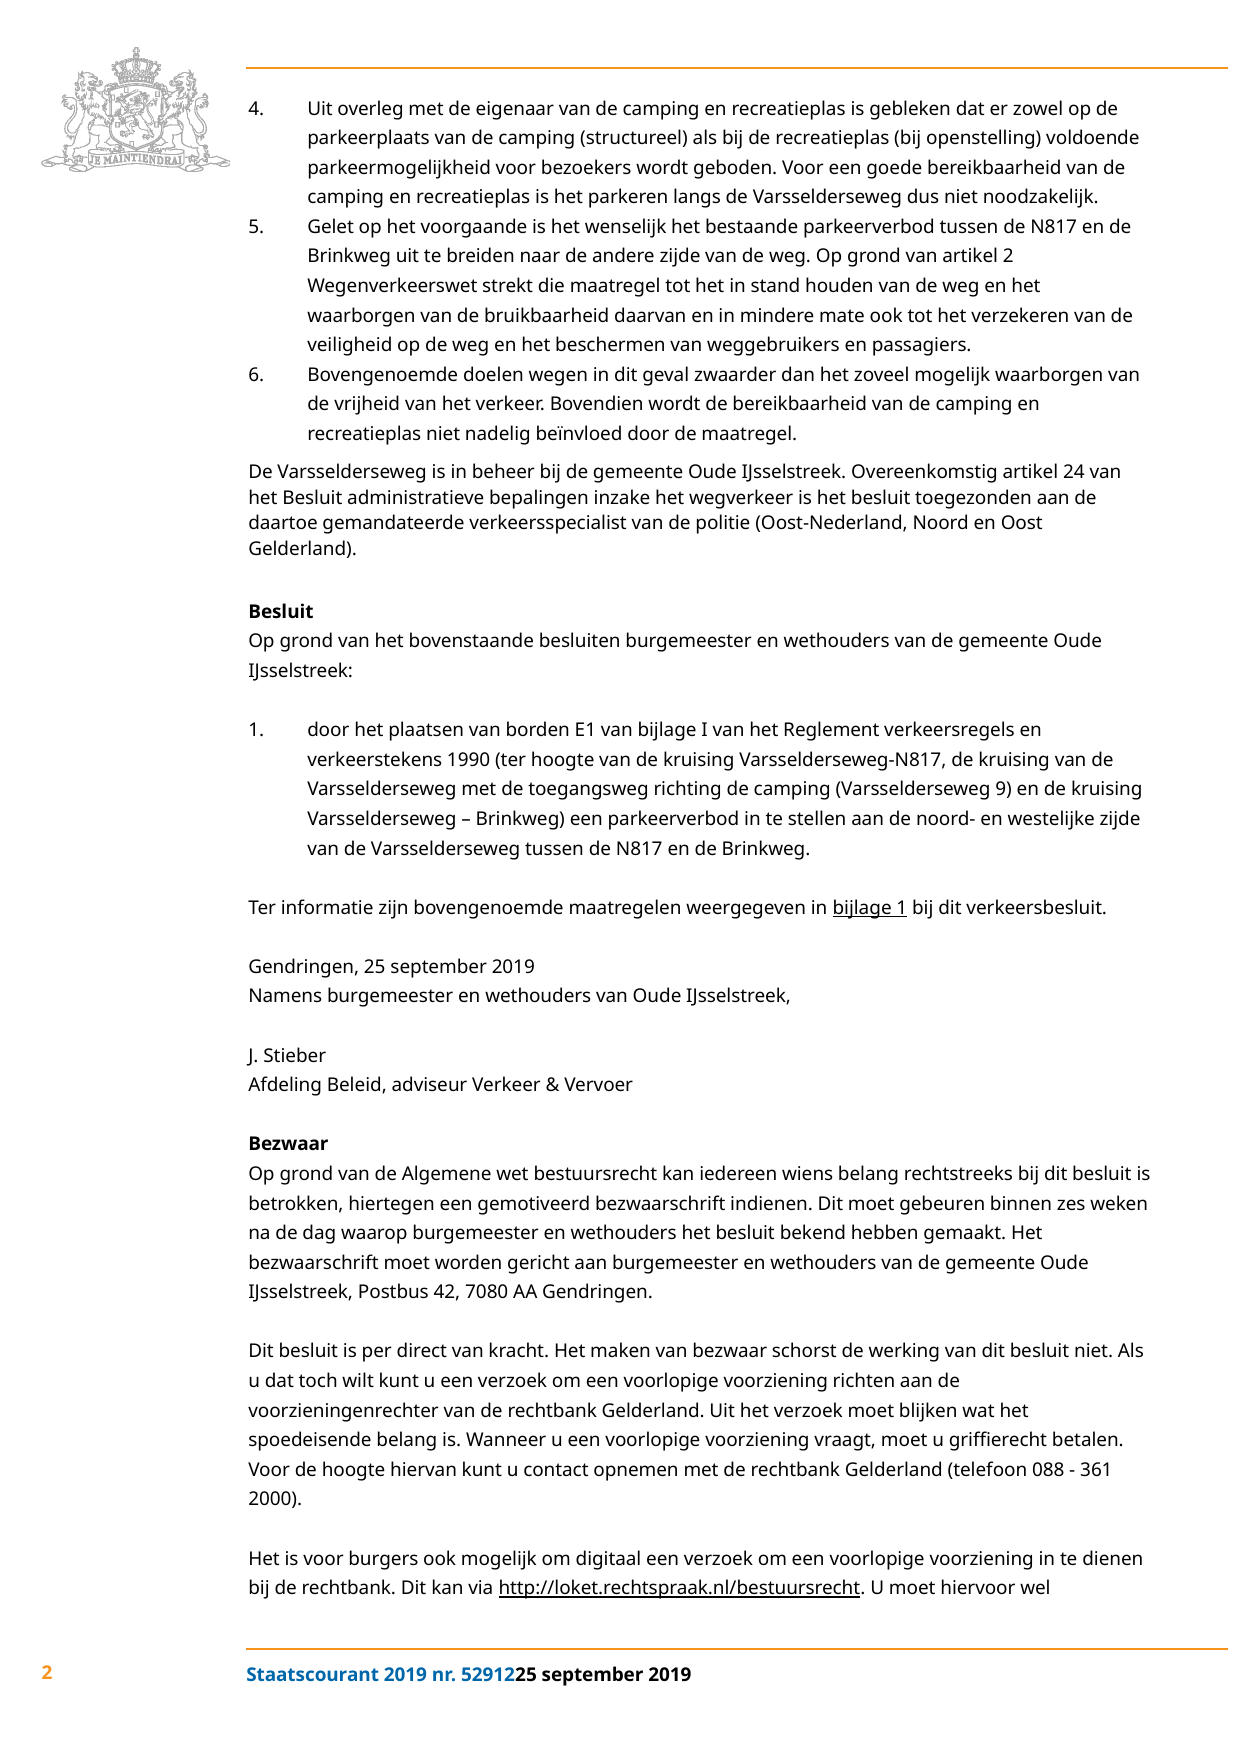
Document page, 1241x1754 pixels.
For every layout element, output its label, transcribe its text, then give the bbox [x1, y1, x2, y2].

text Dit besluit is per direct van kracht. Het maken van bezwaar schorst de werking van dit besluit niet. Als u dat toch wilt kunt u een verzoek om een voorlopige voorziening richten aan de voorzieningenrechter van de rechtbank Gelderland. Uit het verzoek moet blijken wat het spoedeisende belang is. Wanneer u een voorlopige voorziening vraagt, moet u griffierecht betalen. Voor de hoogte hiervan kunt u contact opnemen met de rechtbank Gelderland (telefoon 088 - 361 2000). [248, 1338, 1152, 1511]
text Afdeling Beleid, adviseur Verkeer & Vervoer [248, 1071, 1152, 1097]
text Het is voor burgers ook mogelijk om digitaal een verzoek om een voorlopige voorziening in te dienen bij de rechtbank. Dit kan via http://loket.rechtspraak.nl/bestuursrecht. U moet hiervoor wel [248, 1545, 1152, 1600]
text Op grond van de Algemene wet bestuursrecht kan iedereen wiens belang rechtstreeks bij dit besluit is betrokken, hiertegen een gemotiveerd bezwaarschrift indienen. Dit moet gebeuren binnen zes weken na de dag waarop burgemeester en wethouders het besluit bekend hebben gemaakt. Het bezwaarschrift moet worden gericht aan burgemeester en wethouders van de gemeente Oude IJsselstreek, Postbus 42, 7080 AA Gendringen. [248, 1160, 1152, 1304]
text Bezwaar [248, 1131, 1152, 1156]
text Gendringen, 25 september 2019 [248, 953, 1152, 979]
text Op grond van het bovenstaande besluiten burgemeester en wethouders van de gemeente Oude IJsselstreek: [248, 628, 1152, 683]
list Gelet op het voorgaande is het wenselijk het bestaande parkeerverbod tussen de N817 en de Brinkweg uit te breiden naar de andere zijde van de weg. Op grond van artikel 2 Wegenverkeerswet strekt die maatregel tot het in stand houden van de weg en het waarborgen van de bruikbaarheid daarvan en in mindere mate ook tot het verzekeren van de veiligheid op de weg en het beschermen van weggebruikers en passagiers. [248, 213, 1152, 357]
text Ter informatie zijn bovengenoemde maatregelen weergegeven in bijlage 1 bij dit verkeersbesluit. [248, 894, 1152, 919]
text Besluit [248, 598, 1152, 624]
text De Varsselderseweg is in beheer bij de gemeente Oude IJsselstreek. Overeenkomstig artikel 24 van het Besluit administratieve bepalingen inzake het wegverkeer is het besluit toegezonden aan de daartoe gemandateerde verkeersspecialist van de politie (Oost-Nederland, Noord en Oost Gelderland). [248, 458, 1152, 561]
text J. Stieber [248, 1042, 1152, 1067]
list Bovengenoemde doelen wegen in dit geval zwaarder dan het zoveel mogelijk waarborgen van de vrijheid van het verkeer. Bovendien wordt de bereikbaarheid van de camping en recreatieplas niet nadelig beïnvloed door de maatregel. [248, 361, 1152, 446]
text Namens burgemeester en wethouders van Oude IJsselstreek, [248, 983, 1152, 1008]
list Uit overleg met de eigenaar van de camping en recreatieplas is gebleken dat er zowel op de parkeerplaats van de camping (structureel) als bij de recreatieplas (bij openstelling) voldoende parkeermogelijkheid voor bezoekers wordt geboden. Voor een goede bereikbaarheid van de camping en recreatieplas is het parkeren langs de Varsselderseweg dus niet noodzakelijk. [248, 95, 1152, 209]
list door het plaatsen van borden E1 van bijlage I van het Reglement verkeersregels en verkeerstekens 1990 (ter hoogte van de kruising Varsselderseweg-N817, de kruising van de Varsselderseweg met de toegangsweg richting de camping (Varsselderseweg 9) en de kruising Varsselderseweg – Brinkweg) een parkeerverbod in te stellen aan de noord- en westelijke zijde van de Varsselderseweg tussen de N817 en de Brinkweg. [248, 716, 1152, 860]
picture [41, 47, 231, 172]
